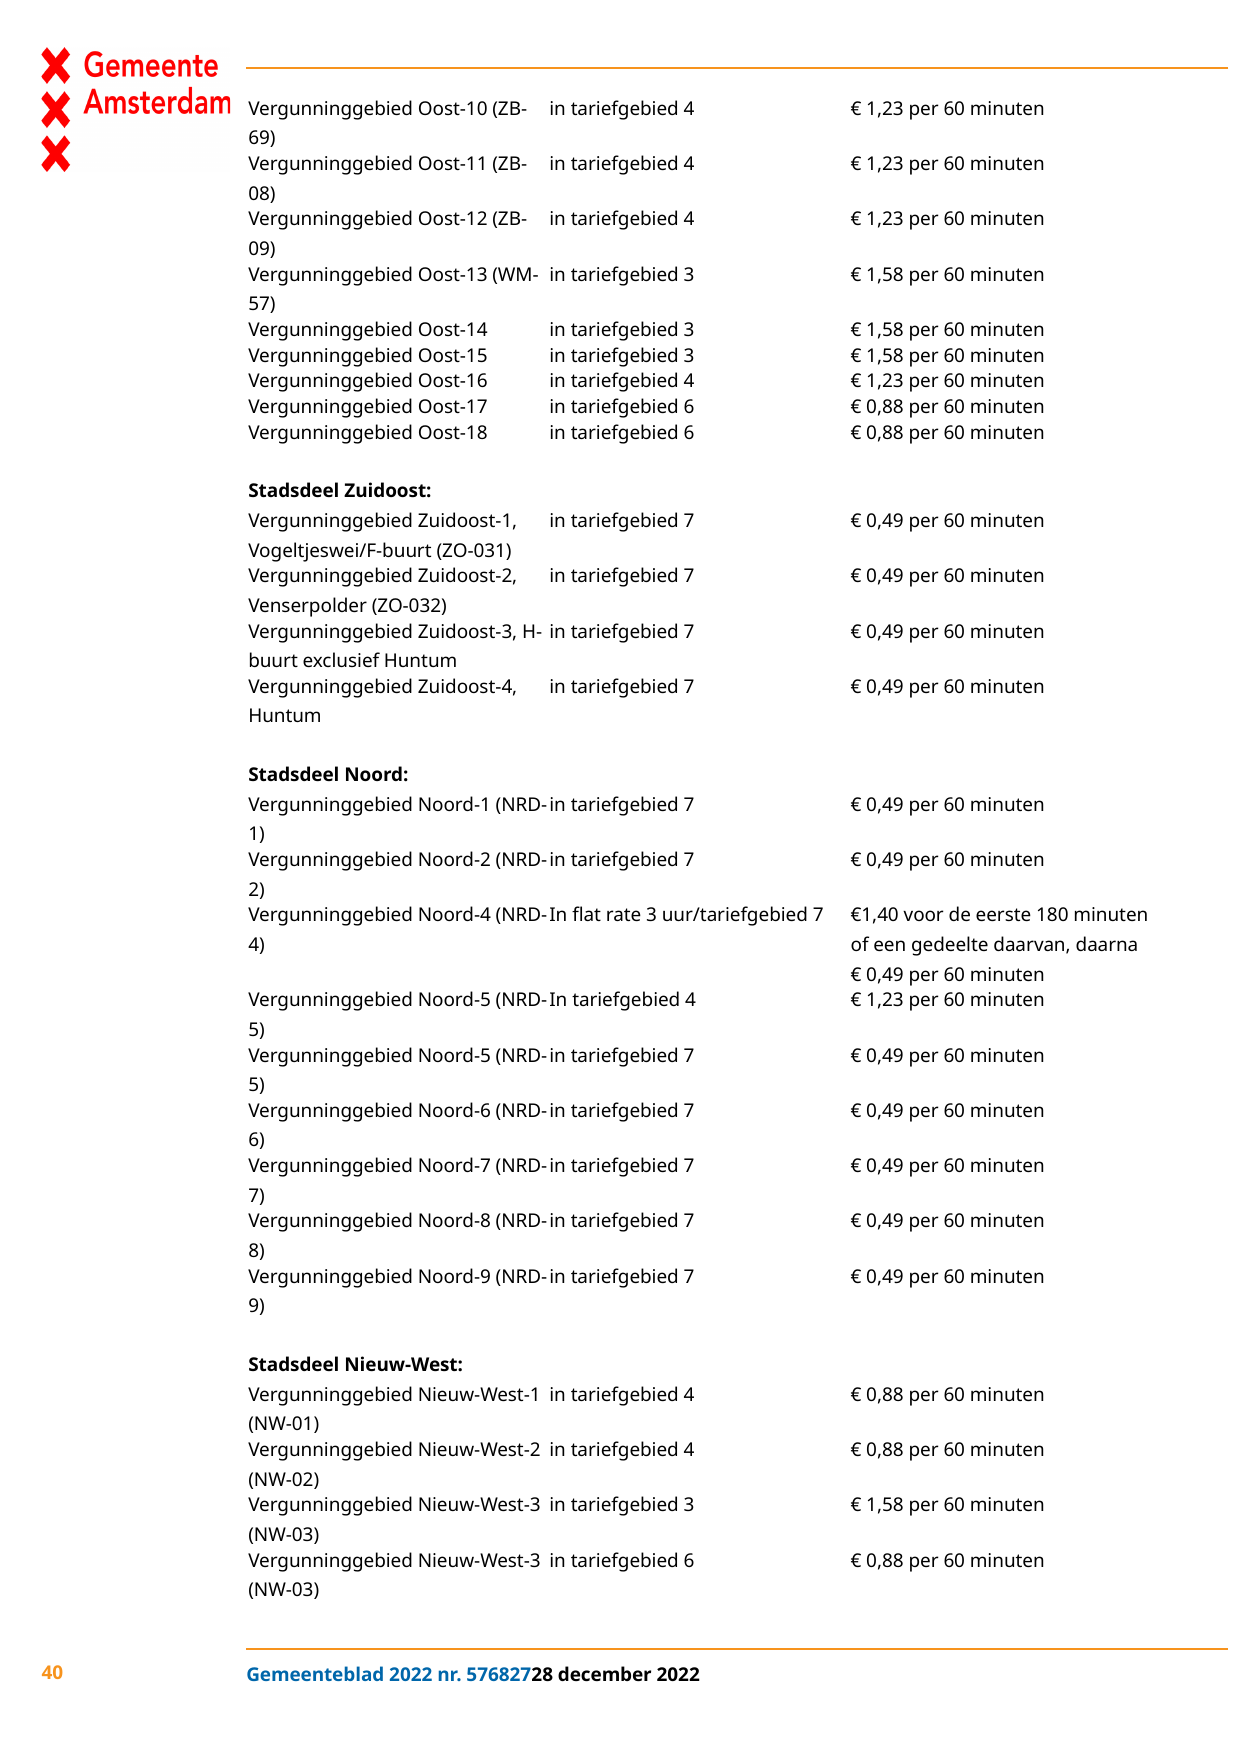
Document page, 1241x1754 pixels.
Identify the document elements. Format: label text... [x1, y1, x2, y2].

table_cell € 0,49 per 60 minuten [850, 1153, 1152, 1208]
table_cell €1,40 voor de eerste 180 minuten of een gedeelte daarvan, daarna € 0,49 per 60 minuten [850, 902, 1152, 986]
table_cell € 1,23 per 60 minuten [850, 150, 1152, 205]
table_cell Vergunninggebied Noord-4 (NRD-4) [248, 902, 549, 986]
table_cell in tariefgebied 7 [549, 563, 850, 618]
table_header in tariefgebied 7 [549, 791, 850, 846]
table_cell € 0,49 per 60 minuten [850, 673, 1152, 728]
table_cell € 0,88 per 60 minuten [850, 393, 1152, 419]
table_cell € 0,88 per 60 minuten [850, 1547, 1152, 1602]
table_cell in tariefgebied 7 [549, 1153, 850, 1208]
table_cell in tariefgebied 7 [549, 1208, 850, 1263]
text Stadsdeel Nieuw-West: [248, 1351, 1152, 1377]
table_cell in tariefgebied 4 [549, 205, 850, 261]
table_cell in tariefgebied 3 [549, 261, 850, 316]
table_cell Vergunninggebied Noord-5 (NRD-5) [248, 1042, 549, 1097]
table_cell Vergunninggebied Oost-11 (ZB-08) [248, 150, 549, 205]
table_cell Vergunninggebied Zuidoost-4, Huntum [248, 673, 549, 728]
table_cell Vergunninggebied Nieuw-West-3 (NW-03) [248, 1547, 549, 1602]
table_cell Vergunninggebied Oost-16 [248, 368, 549, 393]
table_cell In tariefgebied 4 [549, 986, 850, 1042]
table_cell Vergunninggebied Oost-17 [248, 393, 549, 419]
table_cell Vergunninggebied Zuidoost-3, H-buurt exclusief Huntum [248, 618, 549, 673]
table_cell € 0,88 per 60 minuten [850, 419, 1152, 445]
text Stadsdeel Zuidoost: [248, 477, 1152, 503]
table_cell Vergunninggebied Oost-12 (ZB-09) [248, 205, 549, 261]
table_header in tariefgebied 7 [549, 507, 850, 562]
table_cell In flat rate 3 uur/tariefgebied 7 [549, 902, 850, 986]
table_cell in tariefgebied 3 [549, 342, 850, 367]
table_cell Vergunninggebied Noord-6 (NRD-6) [248, 1097, 549, 1152]
table_cell € 0,88 per 60 minuten [850, 1436, 1152, 1491]
table_cell in tariefgebied 4 [549, 150, 850, 205]
table_cell € 0,49 per 60 minuten [850, 618, 1152, 673]
table_cell in tariefgebied 6 [549, 1547, 850, 1602]
table_header Vergunninggebied Zuidoost-1, Vogeltjeswei/F-buurt (ZO-031) [248, 507, 549, 562]
table_cell in tariefgebied 7 [549, 673, 850, 728]
table_cell € 0,49 per 60 minuten [850, 1097, 1152, 1152]
table_cell in tariefgebied 7 [549, 846, 850, 902]
table_cell € 1,23 per 60 minuten [850, 205, 1152, 261]
table_cell € 1,23 per 60 minuten [850, 986, 1152, 1042]
text Stadsdeel Noord: [248, 761, 1152, 787]
table_cell € 0,49 per 60 minuten [850, 1042, 1152, 1097]
table_cell € 1,58 per 60 minuten [850, 342, 1152, 367]
table_header € 0,49 per 60 minuten [850, 507, 1152, 562]
table_cell in tariefgebied 7 [549, 1263, 850, 1318]
table_cell € 0,49 per 60 minuten [850, 1208, 1152, 1263]
table_cell in tariefgebied 7 [549, 618, 850, 673]
table_header € 0,88 per 60 minuten [850, 1381, 1152, 1436]
table_cell € 1,58 per 60 minuten [850, 1491, 1152, 1547]
table_cell Vergunninggebied Oost-18 [248, 419, 549, 445]
table_cell € 0,49 per 60 minuten [850, 1263, 1152, 1318]
table_cell Vergunninggebied Noord-9 (NRD-9) [248, 1263, 549, 1318]
table_cell in tariefgebied 6 [549, 419, 850, 445]
table_cell Vergunninggebied Noord-2 (NRD-2) [248, 846, 549, 902]
table_cell Vergunninggebied Oost-15 [248, 342, 549, 367]
table_cell in tariefgebied 7 [549, 1042, 850, 1097]
table_cell in tariefgebied 4 [549, 1436, 850, 1491]
table_cell in tariefgebied 3 [549, 316, 850, 342]
table_cell in tariefgebied 4 [549, 368, 850, 393]
table_cell Vergunninggebied Oost-10 (ZB-69) [248, 95, 549, 150]
table_cell Vergunninggebied Noord-7 (NRD-7) [248, 1153, 549, 1208]
table_cell € 0,49 per 60 minuten [850, 846, 1152, 902]
table_header Vergunninggebied Noord-1 (NRD-1) [248, 791, 549, 846]
picture [41, 47, 231, 172]
table_cell in tariefgebied 6 [549, 393, 850, 419]
table_cell in tariefgebied 3 [549, 1491, 850, 1547]
table_cell € 0,49 per 60 minuten [850, 563, 1152, 618]
table_cell Vergunninggebied Oost-14 [248, 316, 549, 342]
table_header Vergunninggebied Nieuw-West-1 (NW-01) [248, 1381, 549, 1436]
table_cell Vergunninggebied Noord-8 (NRD-8) [248, 1208, 549, 1263]
table_cell Vergunninggebied Oost-13 (WM-57) [248, 261, 549, 316]
table_cell € 1,58 per 60 minuten [850, 316, 1152, 342]
table_cell € 1,23 per 60 minuten [850, 95, 1152, 150]
table_header € 0,49 per 60 minuten [850, 791, 1152, 846]
table_cell Vergunninggebied Nieuw-West-2 (NW-02) [248, 1436, 549, 1491]
table_header in tariefgebied 4 [549, 1381, 850, 1436]
table_cell Vergunninggebied Nieuw-West-3 (NW-03) [248, 1491, 549, 1547]
table_cell in tariefgebied 4 [549, 95, 850, 150]
table_cell Vergunninggebied Noord-5 (NRD-5) [248, 986, 549, 1042]
table_cell Vergunninggebied Zuidoost-2, Venserpolder (ZO-032) [248, 563, 549, 618]
table_cell in tariefgebied 7 [549, 1097, 850, 1152]
table_cell € 1,23 per 60 minuten [850, 368, 1152, 393]
table_cell € 1,58 per 60 minuten [850, 261, 1152, 316]
